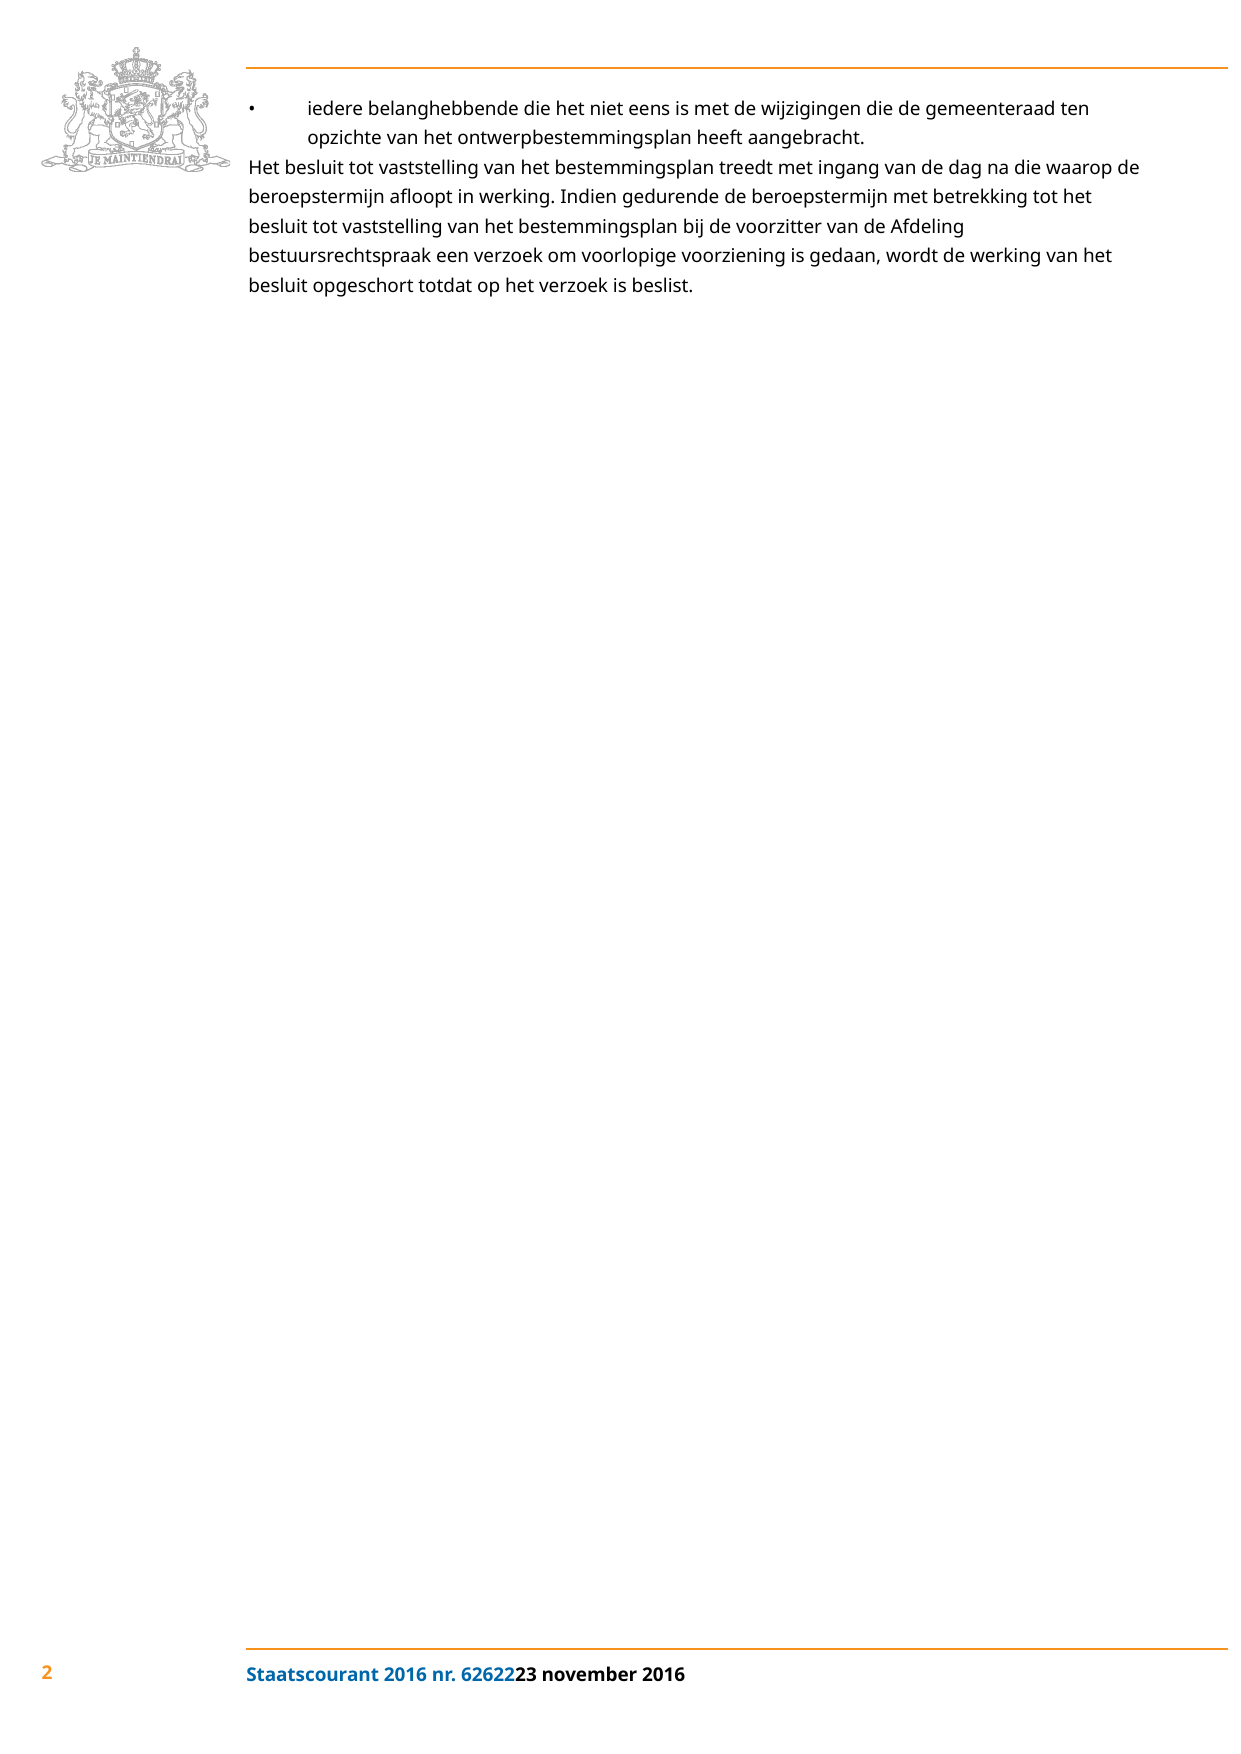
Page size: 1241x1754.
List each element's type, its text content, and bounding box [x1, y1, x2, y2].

picture [41, 47, 231, 172]
text Het besluit tot vaststelling van het bestemmingsplan treedt met ingang van de dag na die waarop de beroepstermijn afloopt in werking. Indien gedurende de beroepstermijn met betrekking tot het besluit tot vaststelling van het bestemmingsplan bij de voorzitter van de Afdeling bestuursrechtspraak een verzoek om voorlopige voorziening is gedaan, wordt de werking van het besluit opgeschort totdat op het verzoek is beslist. [248, 154, 1152, 298]
list iedere belanghebbende die het niet eens is met de wijzigingen die de gemeenteraad ten opzichte van het ontwerpbestemmingsplan heeft aangebracht. [248, 95, 1152, 150]
